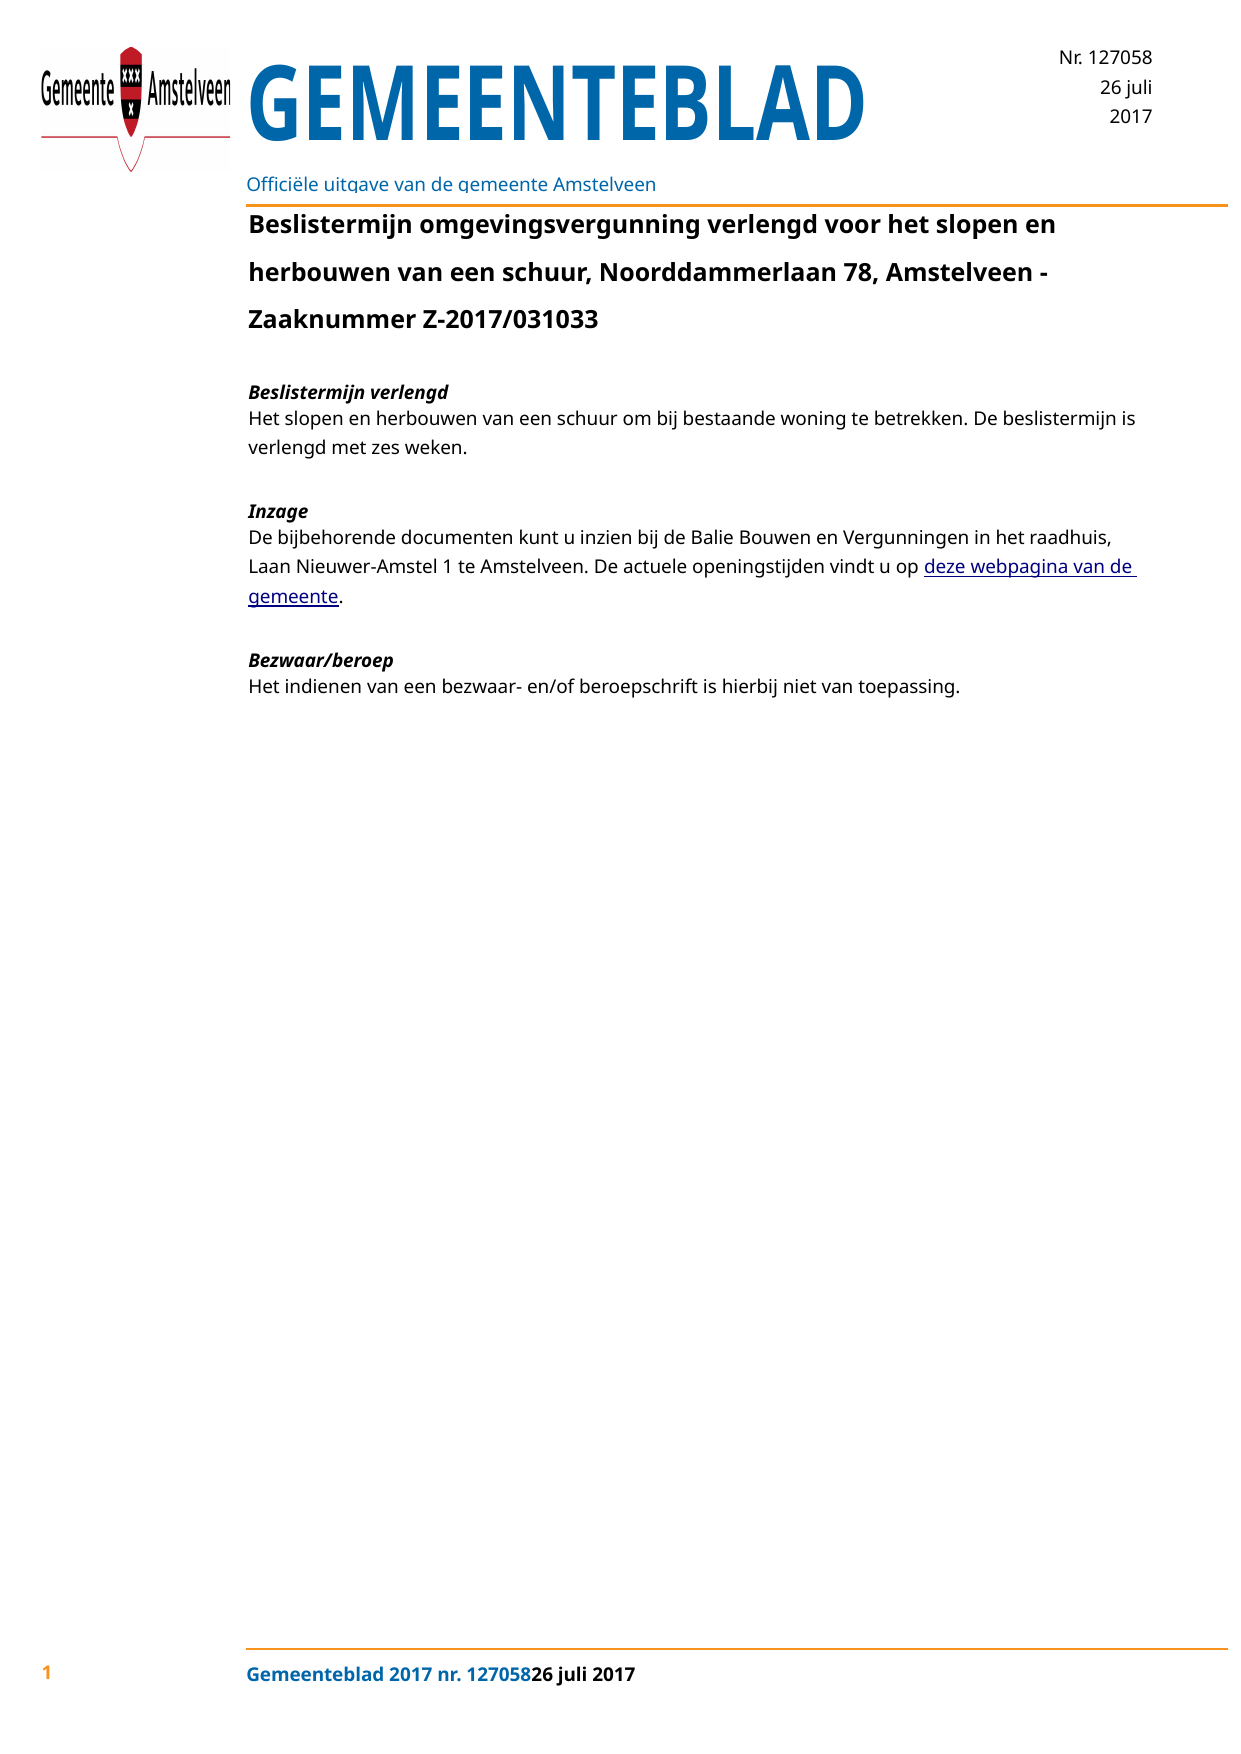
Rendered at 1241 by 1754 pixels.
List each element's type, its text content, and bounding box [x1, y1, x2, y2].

text Bezwaar/beroep [248, 647, 1152, 673]
text Het slopen en herbouwen van een schuur om bij bestaande woning te betrekken. De beslistermijn is verlengd met zes weken. [248, 405, 1152, 460]
picture [41, 47, 231, 172]
text Inzage [248, 498, 1152, 524]
text Het indienen van een bezwaar- en/of beroepschrift is hierbij niet van toepassing. [248, 673, 1152, 699]
text Beslistermijn omgevingsvergunning verlengd voor het slopen en herbouwen van een schuur, Noorddammerlaan 78, Amstelveen - Zaaknummer Z-2017/031033 [248, 207, 1152, 336]
text Beslistermijn verlengd [248, 379, 1152, 405]
text De bijbehorende documenten kunt u inzien bij de Balie Bouwen en Vergunningen in het raadhuis, Laan Nieuwer-Amstel 1 te Amstelveen. De actuele openingstijden vindt u op deze webpagina van de gemeente. [248, 524, 1152, 609]
